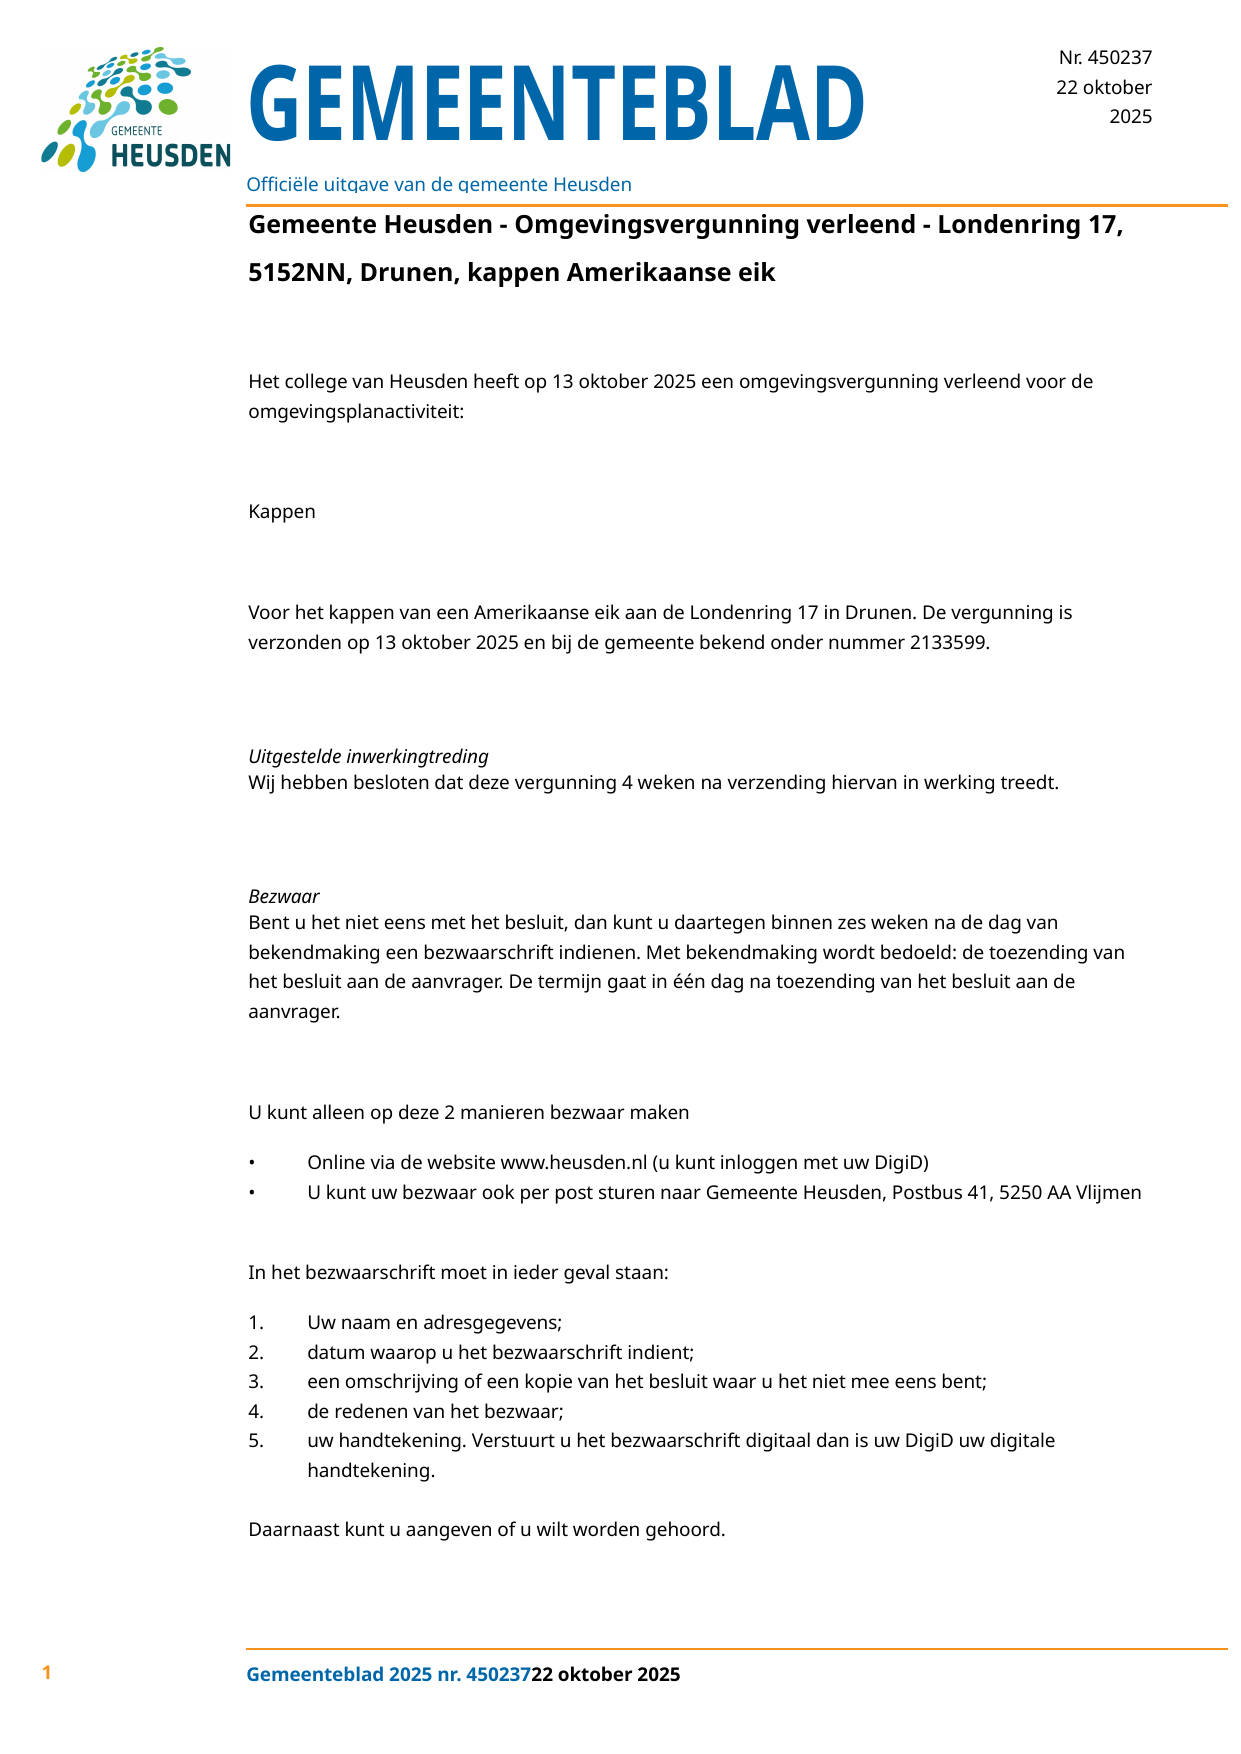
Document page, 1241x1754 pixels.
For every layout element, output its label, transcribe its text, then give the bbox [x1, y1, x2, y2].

list een omschrijving of een kopie van het besluit waar u het niet mee eens bent; [248, 1368, 1152, 1394]
text In het bezwaarschrift moet in ieder geval staan: [248, 1259, 1152, 1285]
text Daarnaast kunt u aangeven of u wilt worden gehoord. [248, 1516, 1152, 1542]
text U kunt alleen op deze 2 manieren bezwaar maken [248, 1099, 1152, 1125]
text Uitgestelde inwerkingtreding [248, 743, 1152, 769]
text Bezwaar [248, 884, 1152, 909]
list Online via de website www.heusden.nl (u kunt inloggen met uw DigiD) [248, 1149, 1152, 1175]
picture [41, 47, 231, 172]
text Het college van Heusden heeft op 13 oktober 2025 een omgevingsvergunning verleend voor de omgevingsplanactiviteit: [248, 368, 1152, 424]
list U kunt uw bezwaar ook per post sturen naar Gemeente Heusden, Postbus 41, 5250 AA Vlijmen [248, 1179, 1152, 1205]
text Wij hebben besloten dat deze vergunning 4 weken na verzending hiervan in werking treedt. [248, 769, 1152, 795]
text Kappen [248, 499, 1152, 524]
text Bent u het niet eens met het besluit, dan kunt u daartegen binnen zes weken na de dag van bekendmaking een bezwaarschrift indienen. Met bekendmaking wordt bedoeld: de toezending van het besluit aan de aanvrager. De termijn gaat in één dag na toezending van het besluit aan de aanvrager. [248, 909, 1152, 1024]
list datum waarop u het bezwaarschrift indient; [248, 1339, 1152, 1365]
list de redenen van het bezwaar; [248, 1398, 1152, 1424]
text Gemeente Heusden - Omgevingsvergunning verleend - Londenring 17, 5152NN, Drunen, kappen Amerikaanse eik [248, 207, 1152, 288]
list uw handtekening. Verstuurt u het bezwaarschrift digitaal dan is uw DigiD uw digitale handtekening. [248, 1428, 1152, 1483]
list Uw naam en adresgegevens; [248, 1309, 1152, 1335]
text Voor het kappen van een Amerikaanse eik aan de Londenring 17 in Drunen. De vergunning is verzonden op 13 oktober 2025 en bij de gemeente bekend onder nummer 2133599. [248, 599, 1152, 655]
